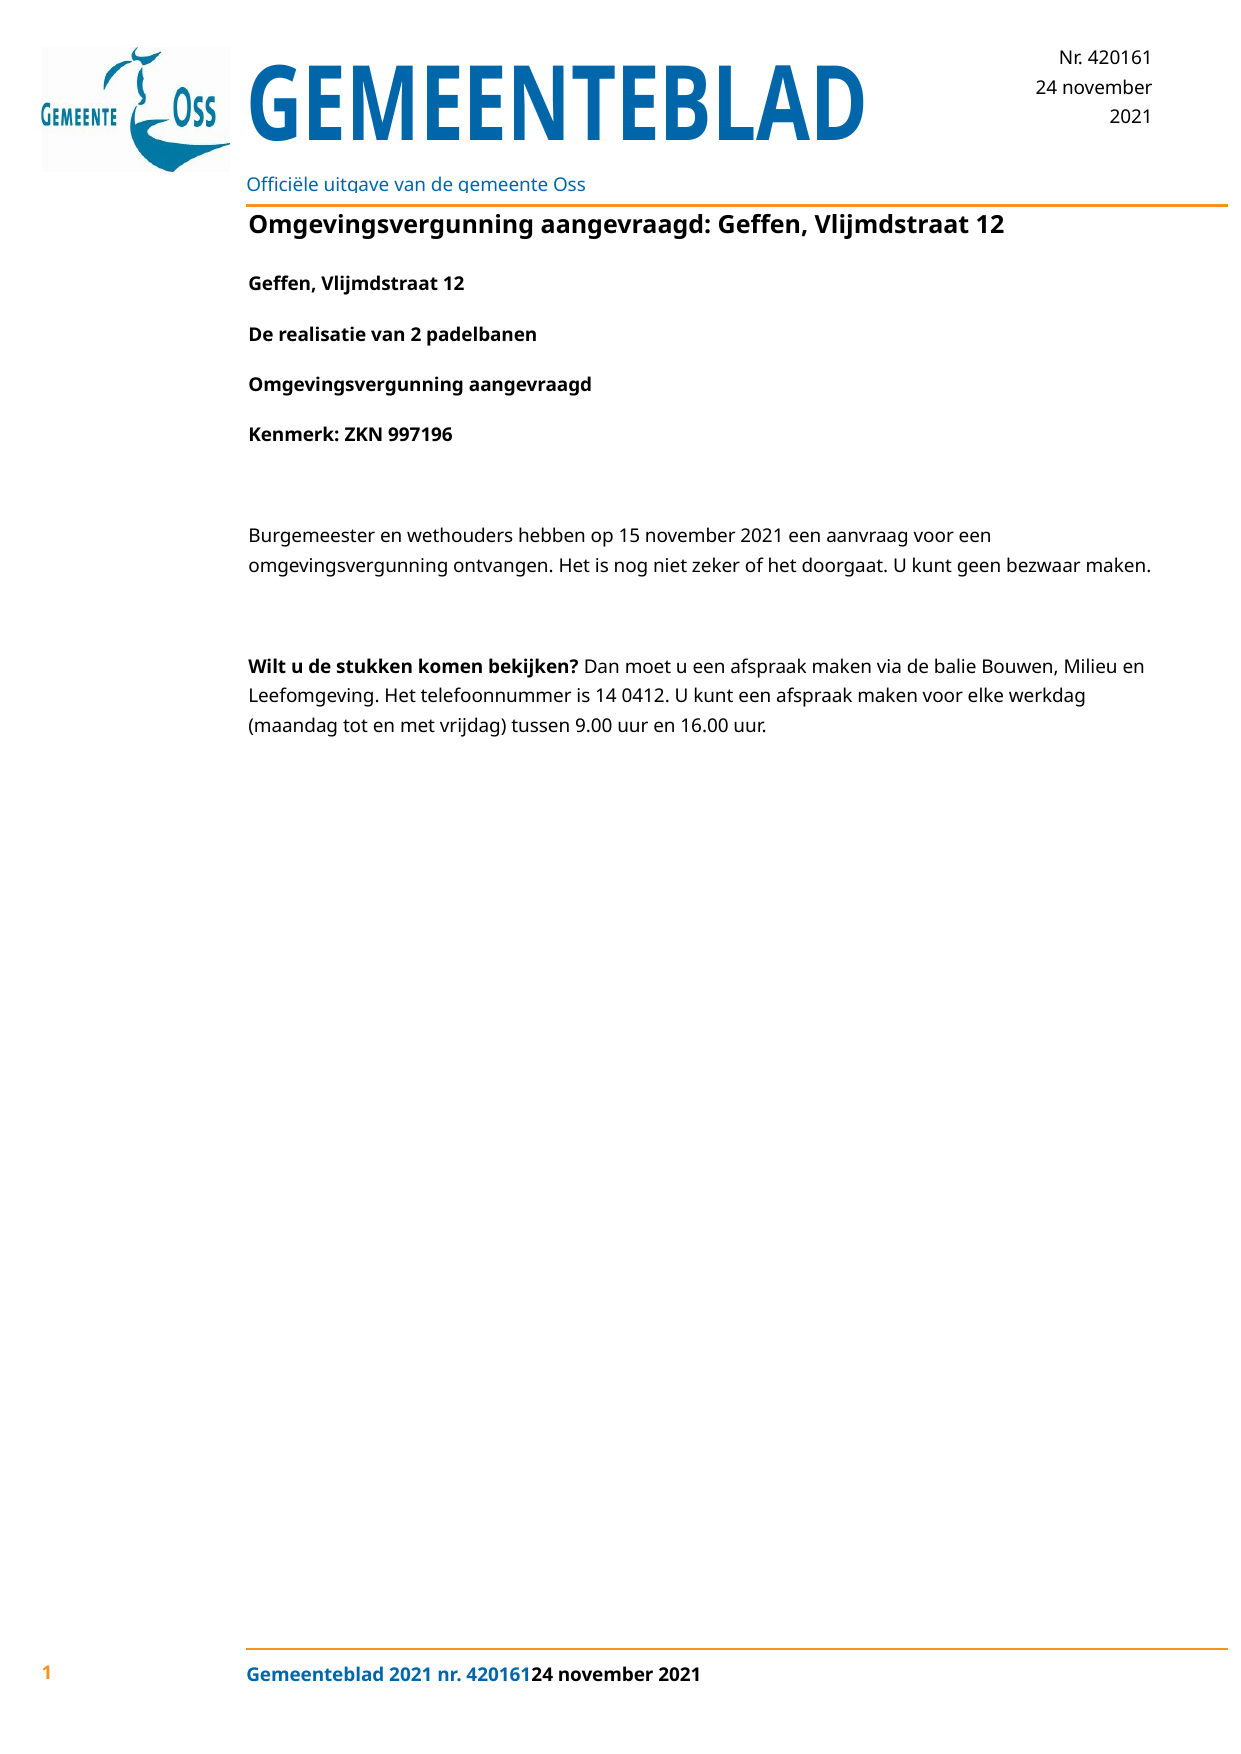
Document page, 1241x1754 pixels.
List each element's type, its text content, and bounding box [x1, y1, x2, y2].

text Burgemeester en wethouders hebben op 15 november 2021 een aanvraag voor een omgevingsvergunning ontvangen. Het is nog niet zeker of het doorgaat. U kunt geen bezwaar maken. [248, 522, 1152, 578]
text Omgevingsvergunning aangevraagd: Geffen, Vlijmdstraat 12 [248, 207, 1152, 241]
text De realisatie van 2 padelbanen [248, 321, 1152, 346]
picture [41, 47, 231, 172]
text Wilt u de stukken komen bekijken? Dan moet u een afspraak maken via de balie Bouwen, Milieu en Leefomgeving. Het telefoonnummer is 14 0412. U kunt een afspraak maken voor elke werkdag (maandag tot en met vrijdag) tussen 9.00 uur en 16.00 uur. [248, 653, 1152, 738]
text Kenmerk: ZKN 997196 [248, 422, 1152, 447]
text Omgevingsvergunning aangevraagd [248, 371, 1152, 397]
text Geffen, Vlijmdstraat 12 [248, 270, 1152, 296]
